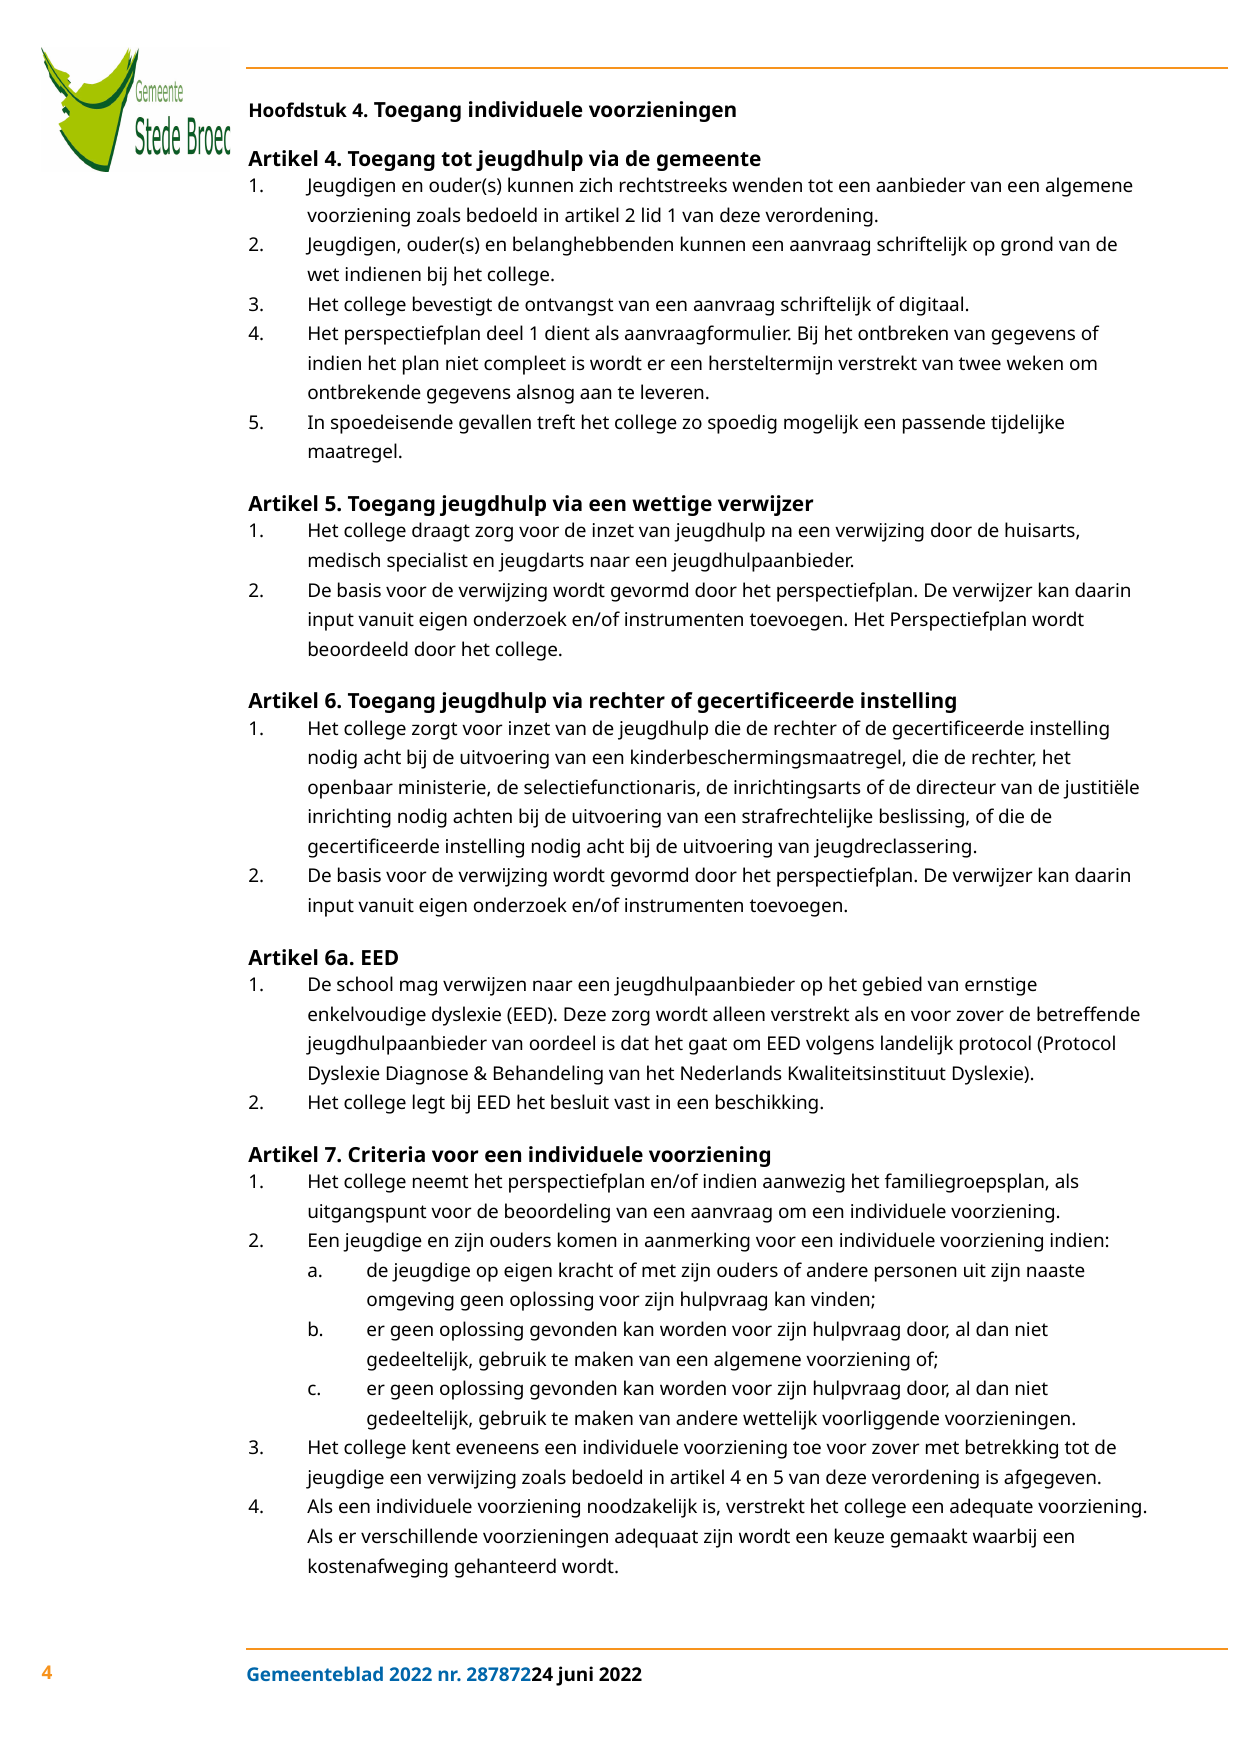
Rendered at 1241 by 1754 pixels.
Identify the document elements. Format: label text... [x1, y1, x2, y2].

text Artikel 7. Criteria voor een individuele voorziening [248, 1140, 1152, 1168]
list Het college legt bij EED het besluit vast in een beschikking. [248, 1089, 1152, 1115]
list De basis voor de verwijzing wordt gevormd door het perspectiefplan. De verwijzer kan daarin input vanuit eigen onderzoek en/of instrumenten toevoegen. [248, 863, 1152, 918]
text Artikel 4. Toegang tot jeugdhulp via de gemeente [248, 144, 1152, 172]
text Artikel 5. Toegang jeugdhulp via een wettige verwijzer [248, 489, 1152, 518]
list Een jeugdige en zijn ouders komen in aanmerking voor een individuele voorziening indien: [248, 1227, 1152, 1253]
list Het college neemt het perspectiefplan en/of indien aanwezig het familiegroepsplan, als uitgangspunt voor de beoordeling van een aanvraag om een individuele voorziening. [248, 1168, 1152, 1224]
list Het college draagt zorg voor de inzet van jeugdhulp na een verwijzing door de huisarts, medisch specialist en jeugdarts naar een jeugdhulpaanbieder. [248, 518, 1152, 573]
picture [41, 47, 231, 172]
list de jeugdige op eigen kracht of met zijn ouders of andere personen uit zijn naaste omgeving geen oplossing voor zijn hulpvraag kan vinden; [307, 1257, 1152, 1312]
list De school mag verwijzen naar een jeugdhulpaanbieder op het gebied van ernstige enkelvoudige dyslexie (EED). Deze zorg wordt alleen verstrekt als en voor zover de betreffende jeugdhulpaanbieder van oordeel is dat het gaat om EED volgens landelijk protocol (Protocol Dyslexie Diagnose & Behandeling van het Nederlands Kwaliteitsinstituut Dyslexie). [248, 971, 1152, 1086]
list Als een individuele voorziening noodzakelijk is, verstrekt het college een adequate voorziening. Als er verschillende voorzieningen adequaat zijn wordt een keuze gemaakt waarbij een kostenafweging gehanteerd wordt. [248, 1494, 1152, 1579]
list Het college zorgt voor inzet van de jeugdhulp die de rechter of de gecertificeerde instelling nodig acht bij de uitvoering van een kinderbeschermingsmaatregel, die de rechter, het openbaar ministerie, de selectiefunctionaris, de inrichtingsarts of de directeur van de justitiële inrichting nodig achten bij de uitvoering van een strafrechtelijke beslissing, of die de gecertificeerde instelling nodig acht bij de uitvoering van jeugdreclassering. [248, 715, 1152, 859]
list Het college bevestigt de ontvangst van een aanvraag schriftelijk of digitaal. [248, 291, 1152, 317]
text Artikel 6a. EED [248, 943, 1152, 971]
list er geen oplossing gevonden kan worden voor zijn hulpvraag door, al dan niet gedeeltelijk, gebruik te maken van andere wettelijk voorliggende voorzieningen. [307, 1375, 1152, 1431]
list Het perspectiefplan deel 1 dient als aanvraagformulier. Bij het ontbreken van gegevens of indien het plan niet compleet is wordt er een hersteltermijn verstrekt van twee weken om ontbrekende gegevens alsnog aan te leveren. [248, 320, 1152, 405]
list In spoedeisende gevallen treft het college zo spoedig mogelijk een passende tijdelijke maatregel. [248, 409, 1152, 464]
list Jeugdigen en ouder(s) kunnen zich rechtstreeks wenden tot een aanbieder van een algemene voorziening zoals bedoeld in artikel 2 lid 1 van deze verordening. [248, 172, 1152, 228]
text Artikel 6. Toegang jeugdhulp via rechter of gecertificeerde instelling [248, 686, 1152, 715]
list er geen oplossing gevonden kan worden voor zijn hulpvraag door, al dan niet gedeeltelijk, gebruik te maken van een algemene voorziening of; [307, 1316, 1152, 1372]
list De basis voor de verwijzing wordt gevormd door het perspectiefplan. De verwijzer kan daarin input vanuit eigen onderzoek en/of instrumenten toevoegen. Het Perspectiefplan wordt beoordeeld door het college. [248, 577, 1152, 662]
list Jeugdigen, ouder(s) en belanghebbenden kunnen een aanvraag schriftelijk op grond van de wet indienen bij het college. [248, 232, 1152, 287]
list Het college kent eveneens een individuele voorziening toe voor zover met betrekking tot de jeugdige een verwijzing zoals bedoeld in artikel 4 en 5 van deze verordening is afgegeven. [248, 1434, 1152, 1490]
text Hoofdstuk 4. Toegang individuele voorzieningen [248, 95, 1152, 123]
